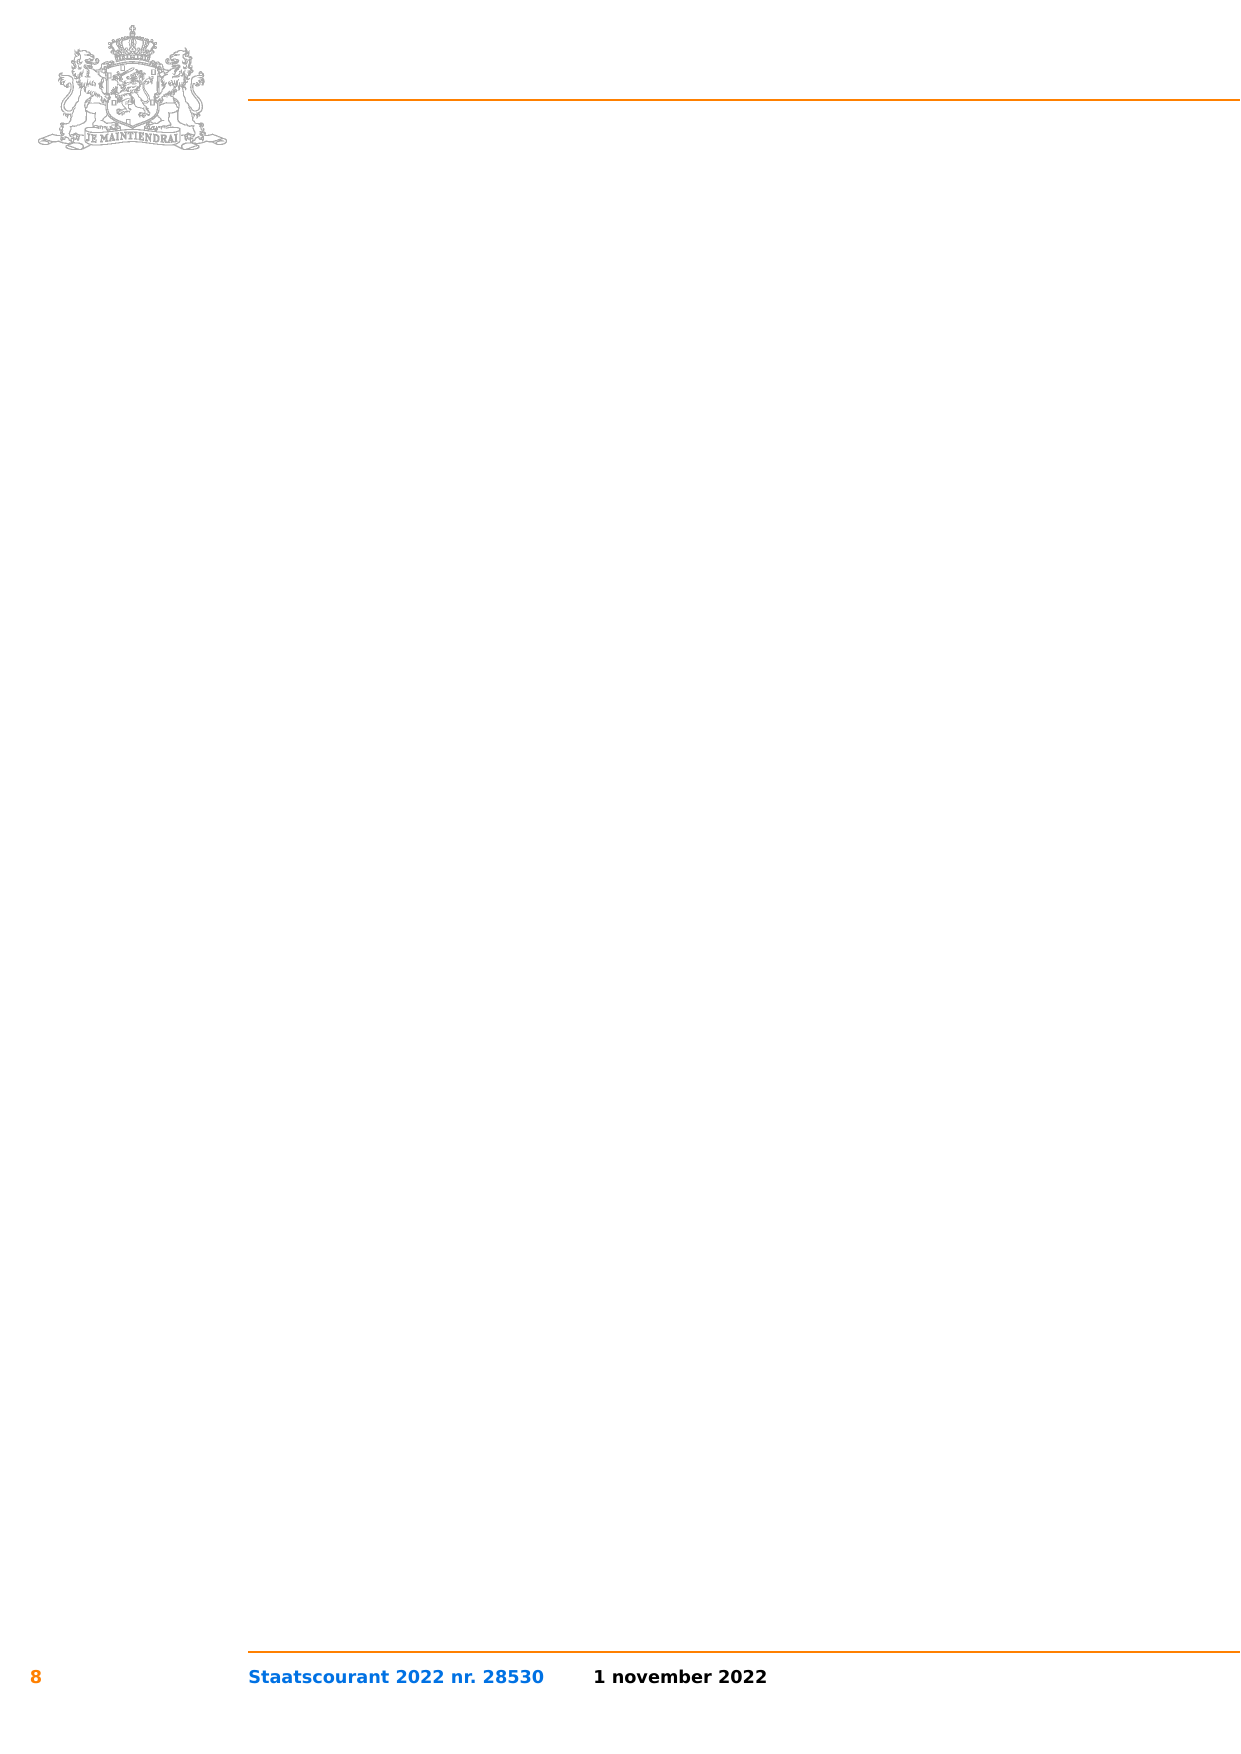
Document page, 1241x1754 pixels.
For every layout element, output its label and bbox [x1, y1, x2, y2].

picture [38, 25, 227, 150]
